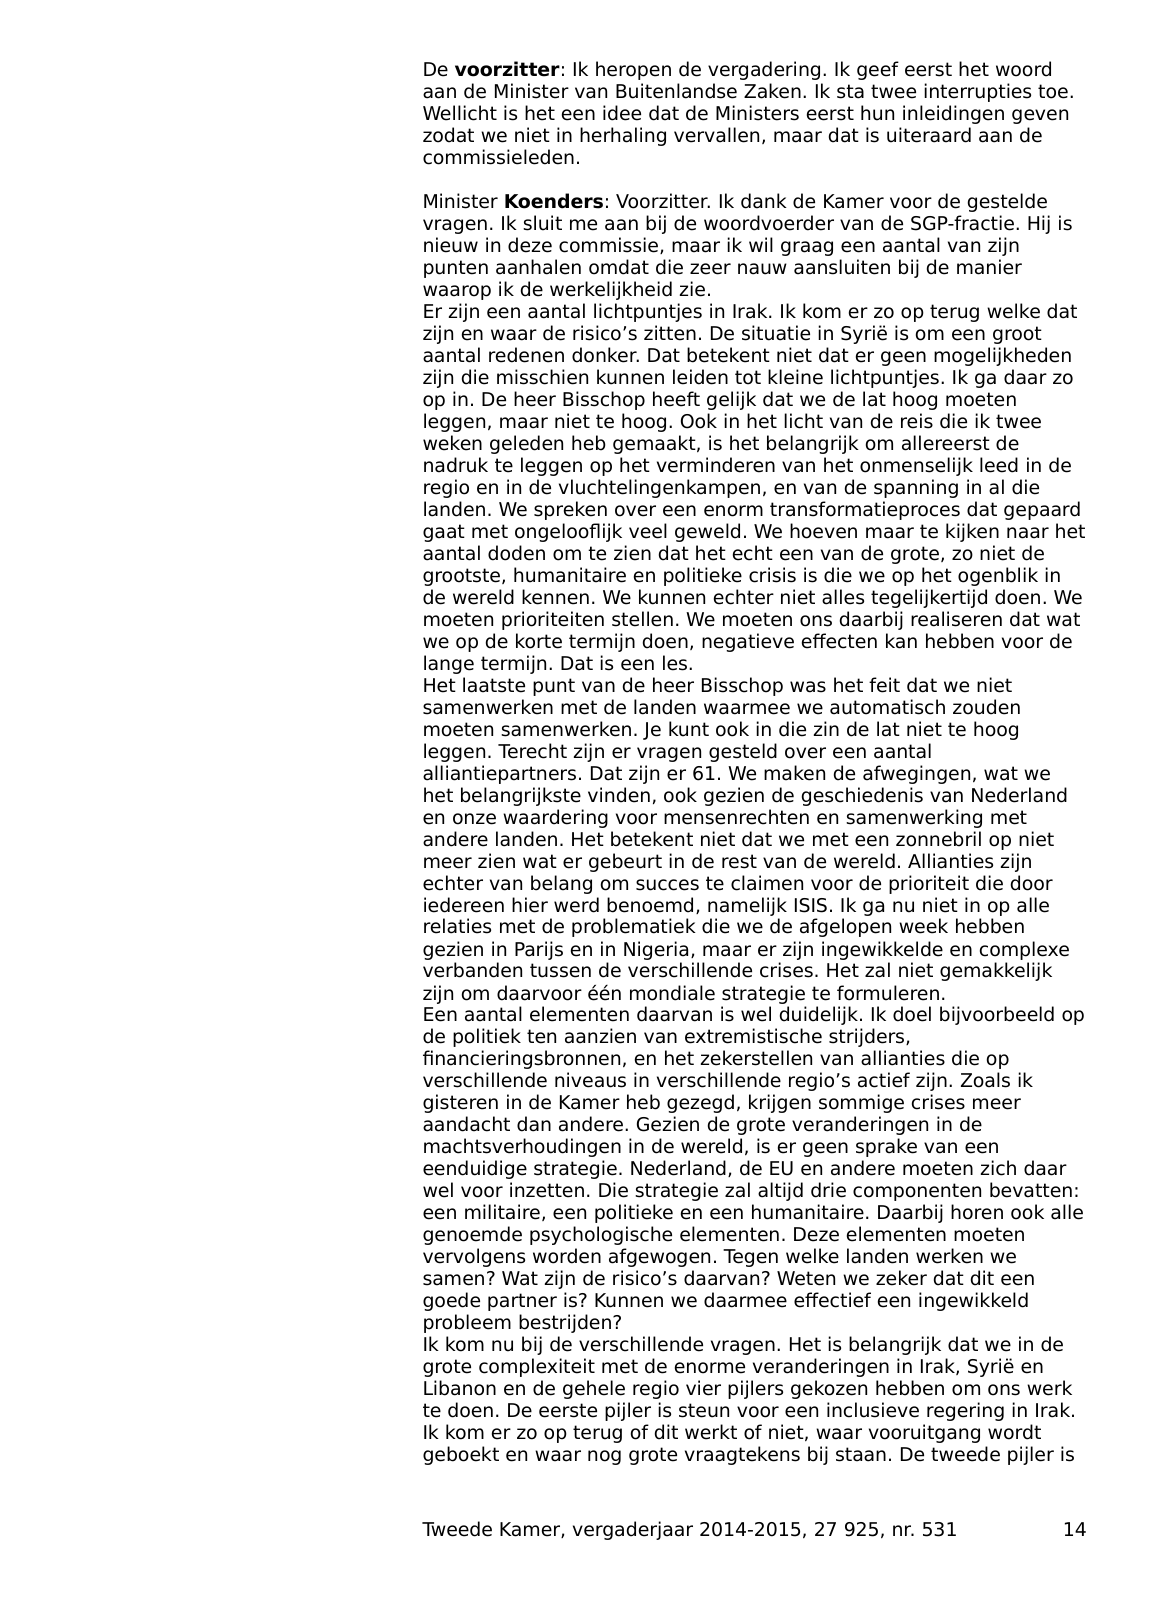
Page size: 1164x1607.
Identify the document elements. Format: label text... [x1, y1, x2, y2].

text Minister Koenders: Voorzitter. Ik dank de Kamer voor de gestelde vragen. Ik sluit me aan bij de woordvoerder van de SGP-fractie. Hij is nieuw in deze commissie, maar ik wil graag een aantal van zijn punten aanhalen omdat die zeer nauw aansluiten bij de manier waarop ik de werkelijkheid zie. [422, 191, 1087, 301]
text Er zijn een aantal lichtpuntjes in Irak. Ik kom er zo op terug welke dat zijn en waar de risico’s zitten. De situatie in Syrië is om een groot aantal redenen donker. Dat betekent niet dat er geen mogelijkheden zijn die misschien kunnen leiden tot kleine lichtpuntjes. Ik ga daar zo op in. De heer Bisschop heeft gelijk dat we de lat hoog moeten leggen, maar niet te hoog. Ook in het licht van de reis die ik twee weken geleden heb gemaakt, is het belangrijk om allereerst de nadruk te leggen op het verminderen van het onmenselijk leed in de regio en in de vluchtelingenkampen, en van de spanning in al die landen. We spreken over een enorm transformatieproces dat gepaard gaat met ongelooflijk veel geweld. We hoeven maar te kijken naar het aantal doden om te zien dat het echt een van de grote, zo niet de grootste, humanitaire en politieke crisis is die we op het ogenblik in de wereld kennen. We kunnen echter niet alles tegelijkertijd doen. We moeten prioriteiten stellen. We moeten ons daarbij realiseren dat wat we op de korte termijn doen, negatieve effecten kan hebben voor de lange termijn. Dat is een les. [422, 301, 1087, 675]
text Een aantal elementen daarvan is wel duidelijk. Ik doel bijvoorbeeld op de politiek ten aanzien van extremistische strijders, financieringsbronnen, en het zekerstellen van allianties die op verschillende niveaus in verschillende regio’s actief zijn. Zoals ik gisteren in de Kamer heb gezegd, krijgen sommige crises meer aandacht dan andere. Gezien de grote veranderingen in de machtsverhoudingen in de wereld, is er geen sprake van een eenduidige strategie. Nederland, de EU en andere moeten zich daar wel voor inzetten. Die strategie zal altijd drie componenten bevatten: een militaire, een politieke en een humanitaire. Daarbij horen ook alle genoemde psychologische elementen. Deze elementen moeten vervolgens worden afgewogen. Tegen welke landen werken we samen? Wat zijn de risico’s daarvan? Weten we zeker dat dit een goede partner is? Kunnen we daarmee effectief een ingewikkeld probleem bestrijden? [422, 1004, 1087, 1334]
text De voorzitter: Ik heropen de vergadering. Ik geef eerst het woord aan de Minister van Buitenlandse Zaken. Ik sta twee interrupties toe. Wellicht is het een idee dat de Ministers eerst hun inleidingen geven zodat we niet in herhaling vervallen, maar dat is uiteraard aan de commissieleden. [422, 59, 1087, 169]
text Ik kom nu bij de verschillende vragen. Het is belangrijk dat we in de grote complexiteit met de enorme veranderingen in Irak, Syrië en Libanon en de gehele regio vier pijlers gekozen hebben om ons werk te doen. De eerste pijler is steun voor een inclusieve regering in Irak. Ik kom er zo op terug of dit werkt of niet, waar vooruitgang wordt geboekt en waar nog grote vraagtekens bij staan. De tweede pijler is [422, 1334, 1087, 1466]
text Het laatste punt van de heer Bisschop was het feit dat we niet samenwerken met de landen waarmee we automatisch zouden moeten samenwerken. Je kunt ook in die zin de lat niet te hoog leggen. Terecht zijn er vragen gesteld over een aantal alliantiepartners. Dat zijn er 61. We maken de afwegingen, wat we het belangrijkste vinden, ook gezien de geschiedenis van Nederland en onze waardering voor mensenrechten en samenwerking met andere landen. Het betekent niet dat we met een zonnebril op niet meer zien wat er gebeurt in de rest van de wereld. Allianties zijn echter van belang om succes te claimen voor de prioriteit die door iedereen hier werd benoemd, namelijk ISIS. Ik ga nu niet in op alle relaties met de problematiek die we de afgelopen week hebben gezien in Parijs en in Nigeria, maar er zijn ingewikkelde en complexe verbanden tussen de verschillende crises. Het zal niet gemakkelijk zijn om daarvoor één mondiale strategie te formuleren. [422, 675, 1087, 1004]
